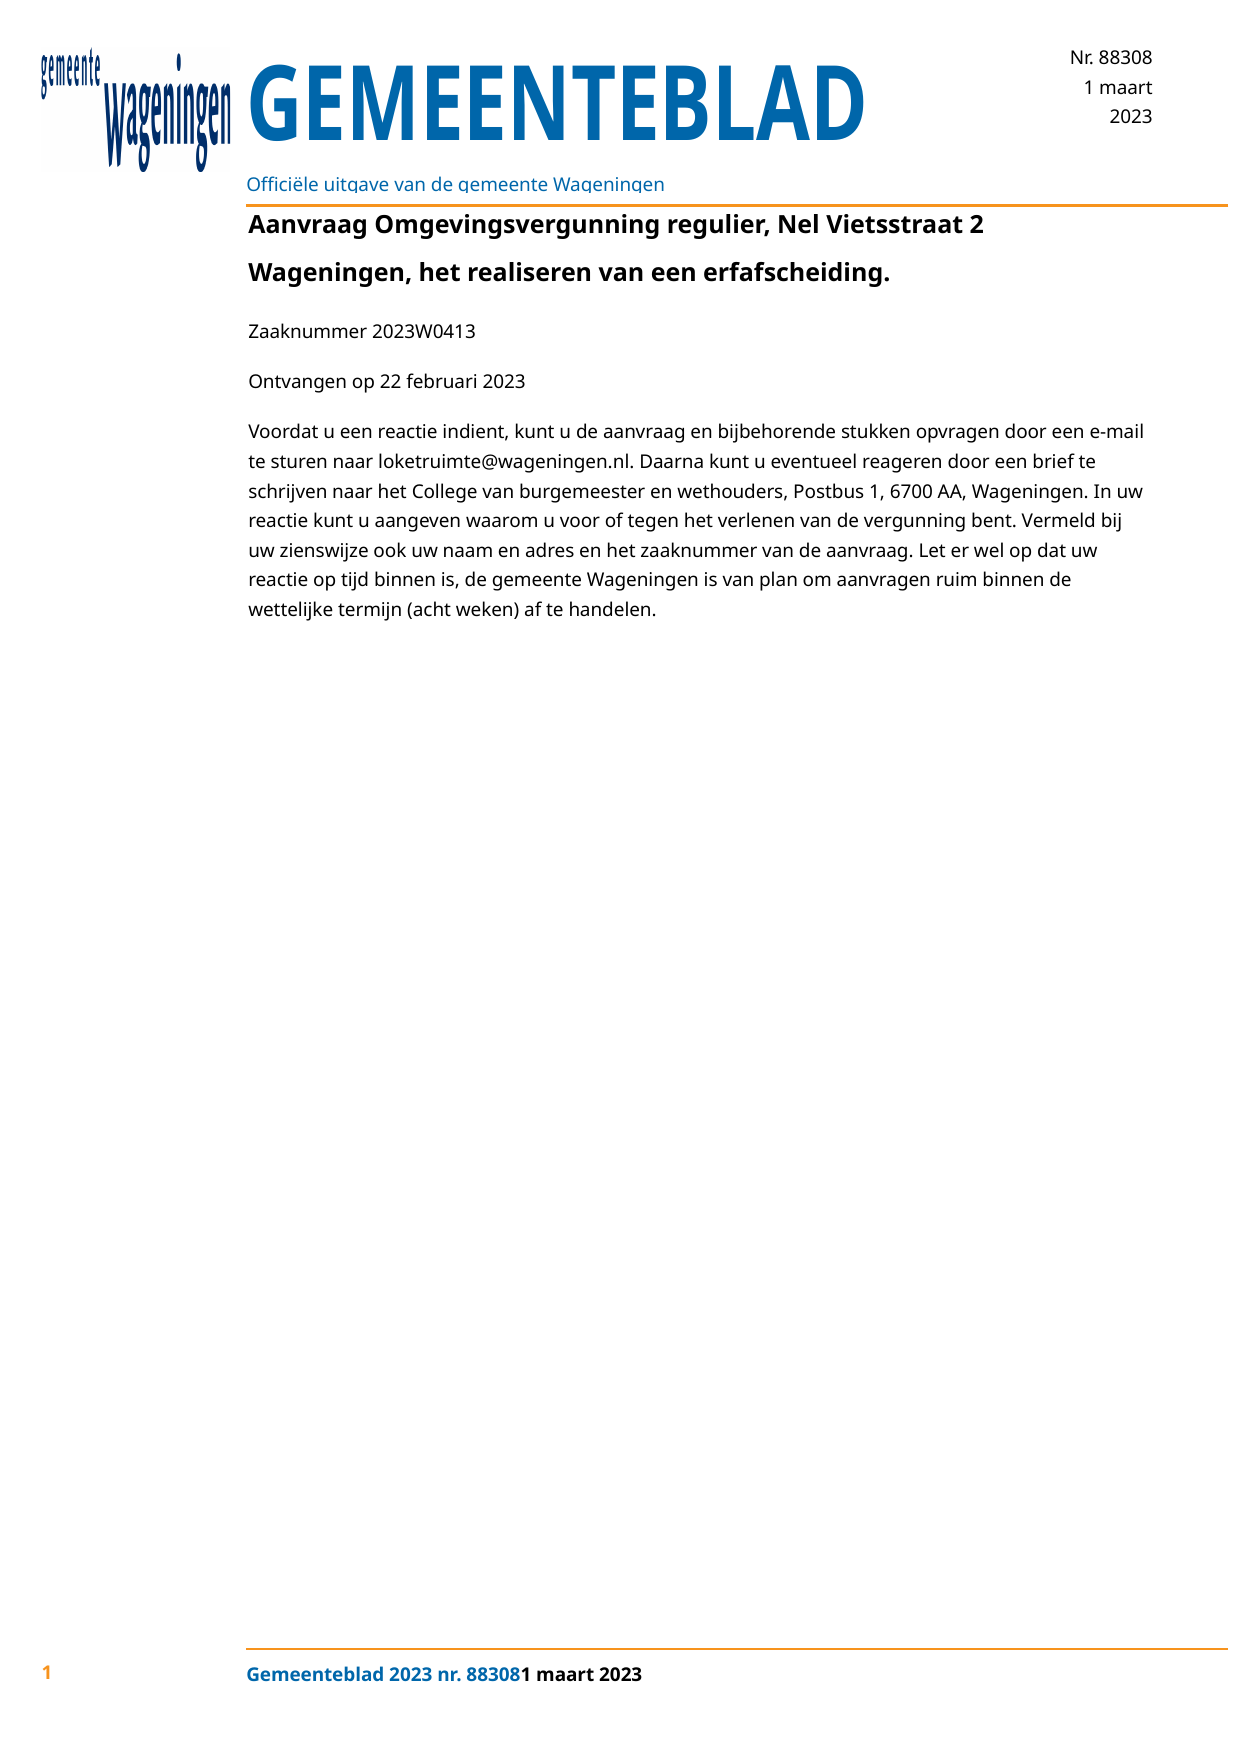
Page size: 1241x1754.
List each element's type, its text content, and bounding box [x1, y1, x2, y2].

text Aanvraag Omgevingsvergunning regulier, Nel Vietsstraat 2 Wageningen, het realiseren van een erfafscheiding. [248, 207, 1152, 288]
text Ontvangen op 22 februari 2023 [248, 368, 1152, 394]
picture [41, 47, 231, 172]
text Zaaknummer 2023W0413 [248, 318, 1152, 344]
text Voordat u een reactie indient, kunt u de aanvraag en bijbehorende stukken opvragen door een e-mail te sturen naar loketruimte@wageningen.nl. Daarna kunt u eventueel reageren door een brief te schrijven naar het College van burgemeester en wethouders, Postbus 1, 6700 AA, Wageningen. In uw reactie kunt u aangeven waarom u voor of tegen het verlenen van de vergunning bent. Vermeld bij uw zienswijze ook uw naam en adres en het zaaknummer van de aanvraag. Let er wel op dat uw reactie op tijd binnen is, de gemeente Wageningen is van plan om aanvragen ruim binnen de wettelijke termijn (acht weken) af te handelen. [248, 419, 1152, 622]
